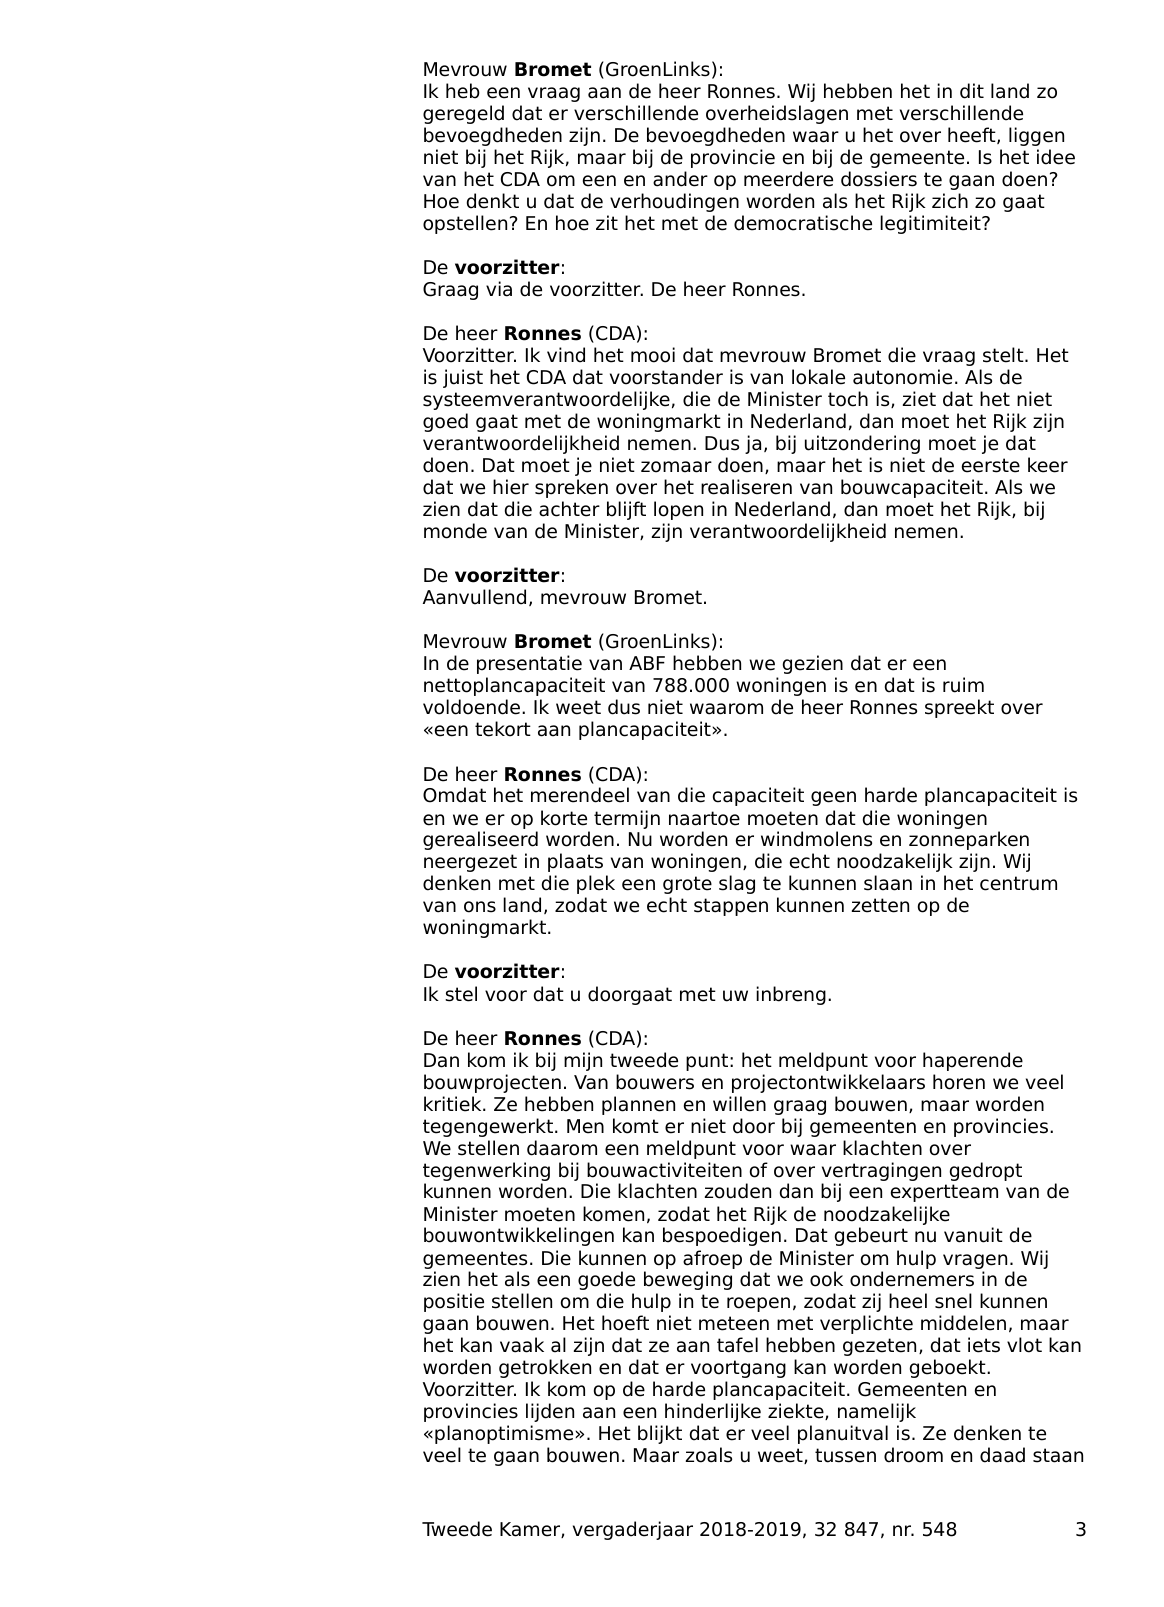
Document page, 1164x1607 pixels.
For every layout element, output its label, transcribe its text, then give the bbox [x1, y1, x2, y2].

text In de presentatie van ABF hebben we gezien dat er een nettoplancapaciteit van 788.000 woningen is en dat is ruim voldoende. Ik weet dus niet waarom de heer Ronnes spreekt over «een tekort aan plancapaciteit». [422, 653, 1087, 741]
text Voorzitter. Ik kom op de harde plancapaciteit. Gemeenten en provincies lijden aan een hinderlijke ziekte, namelijk «planoptimisme». Het blijkt dat er veel planuitval is. Ze denken te veel te gaan bouwen. Maar zoals u weet, tussen droom en daad staan [422, 1379, 1087, 1467]
text De heer Ronnes (CDA): [422, 323, 1087, 345]
text De voorzitter: [422, 257, 1087, 279]
text Voorzitter. Ik vind het mooi dat mevrouw Bromet die vraag stelt. Het is juist het CDA dat voorstander is van lokale autonomie. Als de systeemverantwoordelijke, die de Minister toch is, ziet dat het niet goed gaat met de woningmarkt in Nederland, dan moet het Rijk zijn verantwoordelijkheid nemen. Dus ja, bij uitzondering moet je dat doen. Dat moet je niet zomaar doen, maar het is niet de eerste keer dat we hier spreken over het realiseren van bouwcapaciteit. Als we zien dat die achter blijft lopen in Nederland, dan moet het Rijk, bij monde van de Minister, zijn verantwoordelijkheid nemen. [422, 345, 1087, 543]
text Ik heb een vraag aan de heer Ronnes. Wij hebben het in dit land zo geregeld dat er verschillende overheidslagen met verschillende bevoegdheden zijn. De bevoegdheden waar u het over heeft, liggen niet bij het Rijk, maar bij de provincie en bij de gemeente. Is het idee van het CDA om een en ander op meerdere dossiers te gaan doen? Hoe denkt u dat de verhoudingen worden als het Rijk zich zo gaat opstellen? En hoe zit het met de democratische legitimiteit? [422, 81, 1087, 235]
text De voorzitter: [422, 565, 1087, 587]
text Graag via de voorzitter. De heer Ronnes. [422, 279, 1087, 301]
text De voorzitter: [422, 961, 1087, 983]
text Mevrouw Bromet (GroenLinks): [422, 631, 1087, 653]
text Ik stel voor dat u doorgaat met uw inbreng. [422, 983, 1087, 1005]
text De heer Ronnes (CDA): [422, 1028, 1087, 1049]
text De heer Ronnes (CDA): [422, 763, 1087, 785]
text Dan kom ik bij mijn tweede punt: het meldpunt voor haperende bouwprojecten. Van bouwers en projectontwikkelaars horen we veel kritiek. Ze hebben plannen en willen graag bouwen, maar worden tegengewerkt. Men komt er niet door bij gemeenten en provincies. We stellen daarom een meldpunt voor waar klachten over tegenwerking bij bouwactiviteiten of over vertragingen gedropt kunnen worden. Die klachten zouden dan bij een expertteam van de Minister moeten komen, zodat het Rijk de noodzakelijke bouwontwikkelingen kan bespoedigen. Dat gebeurt nu vanuit de gemeentes. Die kunnen op afroep de Minister om hulp vragen. Wij zien het als een goede beweging dat we ook ondernemers in de positie stellen om die hulp in te roepen, zodat zij heel snel kunnen gaan bouwen. Het hoeft niet meteen met verplichte middelen, maar het kan vaak al zijn dat ze aan tafel hebben gezeten, dat iets vlot kan worden getrokken en dat er voortgang kan worden geboekt. [422, 1049, 1087, 1379]
text Omdat het merendeel van die capaciteit geen harde plancapaciteit is en we er op korte termijn naartoe moeten dat die woningen gerealiseerd worden. Nu worden er windmolens en zonneparken neergezet in plaats van woningen, die echt noodzakelijk zijn. Wij denken met die plek een grote slag te kunnen slaan in het centrum van ons land, zodat we echt stappen kunnen zetten op de woningmarkt. [422, 785, 1087, 939]
text Aanvullend, mevrouw Bromet. [422, 587, 1087, 609]
text Mevrouw Bromet (GroenLinks): [422, 59, 1087, 81]
